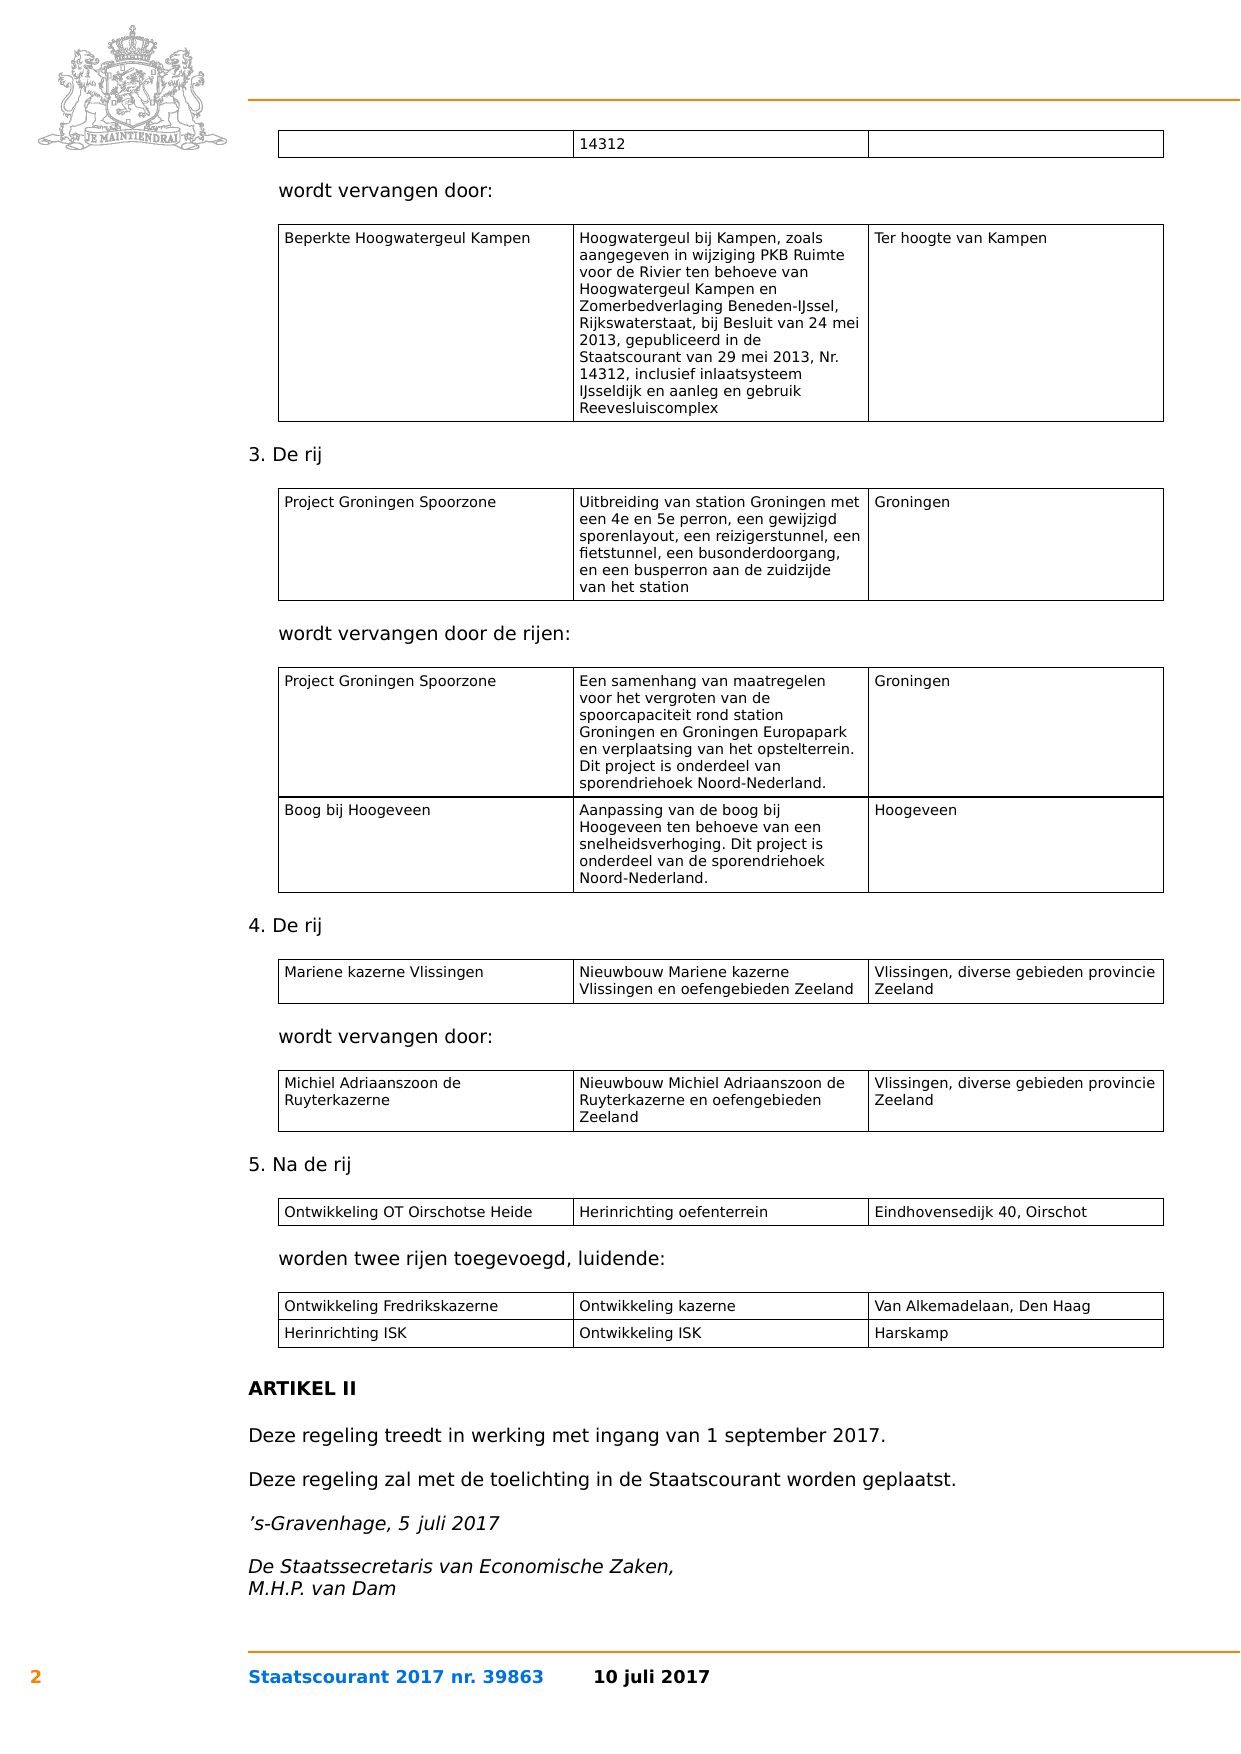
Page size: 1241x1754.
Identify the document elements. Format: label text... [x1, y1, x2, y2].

table_cell Boog bij Hoogeveen [279, 798, 573, 892]
table_header Groningen [869, 489, 1163, 600]
table_header Project Groningen Spoorzone [279, 489, 573, 600]
picture [38, 25, 227, 150]
table_header Groningen [869, 668, 1163, 796]
table_header Mariene kazerne Vlissingen [279, 960, 573, 1003]
text wordt vervangen door: [278, 180, 1163, 202]
table_cell Hoogeveen [869, 798, 1163, 892]
text ’s-Gravenhage, 5 juli 2017 [248, 1512, 1163, 1534]
table_cell Harskamp [869, 1320, 1163, 1347]
table_header Eindhovensedijk 40, Oirschot [869, 1199, 1163, 1225]
table_header Hoogwatergeul bij Kampen, zoals aangegeven in wijziging PKB Ruimte voor de Rivier ten behoeve van Hoogwatergeul Kampen en Zomerbedverlaging Beneden-IJssel, Rijkswaterstaat, bij Besluit van 24 mei 2013, gepubliceerd in de Staatscourant van 29 mei 2013, Nr. 14312, inclusief inlaatsysteem IJsseldijk en aanleg en gebruik Reevesluiscomplex [574, 225, 868, 421]
table_cell Herinrichting ISK [279, 1320, 573, 1347]
text wordt vervangen door de rijen: [278, 623, 1163, 645]
table_header Vlissingen, diverse gebieden provincie Zeeland [869, 960, 1163, 1003]
table_header Beperkte Hoogwatergeul Kampen [279, 225, 573, 421]
text 3. De rij [248, 444, 1163, 466]
table_header Ontwikkeling OT Oirschotse Heide [279, 1199, 573, 1225]
table_header [869, 131, 1163, 157]
table_header Vlissingen, diverse gebieden provincie Zeeland [869, 1071, 1163, 1131]
table_header Uitbreiding van station Groningen met een 4e en 5e perron, een gewijzigd sporenlayout, een reizigerstunnel, een fietstunnel, een busonderdoorgang, en een busperron aan de zuidzijde van het station [574, 489, 868, 600]
table_header Ontwikkeling kazerne [574, 1293, 868, 1319]
table_header Van Alkemadelaan, Den Haag [869, 1293, 1163, 1319]
text 4. De rij [248, 914, 1163, 937]
table_cell Ontwikkeling ISK [574, 1320, 868, 1347]
table_header Michiel Adriaanszoon de Ruyterkazerne [279, 1071, 573, 1131]
table_header [279, 131, 573, 157]
subtitle ARTIKEL II [248, 1378, 1163, 1400]
table_header 14312 [574, 131, 868, 157]
table_cell Aanpassing van de boog bij Hoogeveen ten behoeve van een snelheidsverhoging. Dit project is onderdeel van de sporendriehoek Noord-Nederland. [574, 798, 868, 892]
table_header Nieuwbouw Mariene kazerne Vlissingen en oefengebieden Zeeland [574, 960, 868, 1003]
table_header Herinrichting oefenterrein [574, 1199, 868, 1225]
table_header Ontwikkeling Fredrikskazerne [279, 1293, 573, 1319]
text wordt vervangen door: [278, 1026, 1163, 1048]
table_header Project Groningen Spoorzone [279, 668, 573, 796]
text Deze regeling zal met de toelichting in de Staatscourant worden geplaatst. [248, 1468, 1163, 1491]
text 5. Na de rij [248, 1154, 1163, 1176]
table_header Nieuwbouw Michiel Adriaanszoon de Ruyterkazerne en oefengebieden Zeeland [574, 1071, 868, 1131]
table_header Ter hoogte van Kampen [869, 225, 1163, 421]
text De Staatssecretaris van Economische Zaken, M.H.P. van Dam [248, 1556, 1163, 1600]
table_header Een samenhang van maatregelen voor het vergroten van de spoorcapaciteit rond station Groningen en Groningen Europapark en verplaatsing van het opstelterrein. Dit project is onderdeel van sporendriehoek Noord-Nederland. [574, 668, 868, 796]
text Deze regeling treedt in werking met ingang van 1 september 2017. [248, 1425, 1163, 1447]
text worden twee rijen toegevoegd, luidende: [278, 1248, 1163, 1270]
